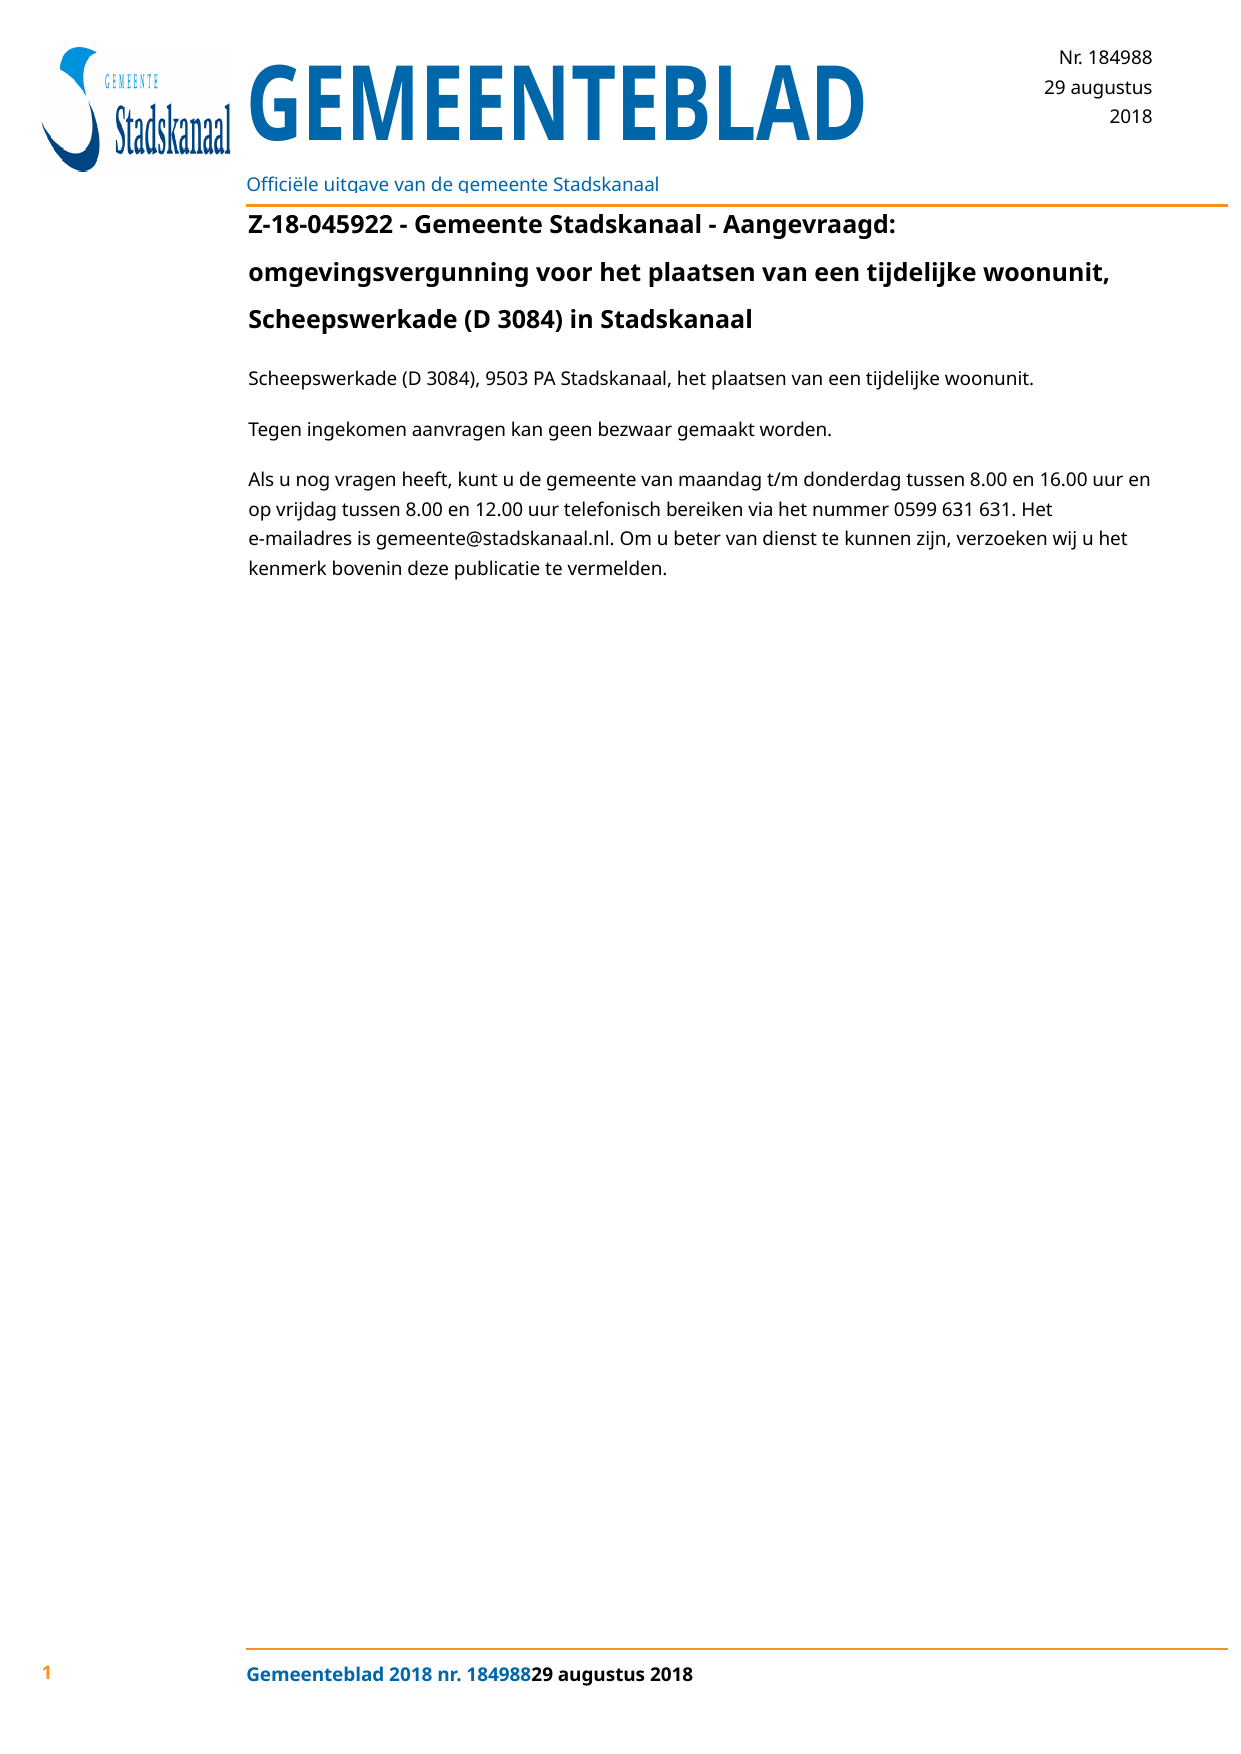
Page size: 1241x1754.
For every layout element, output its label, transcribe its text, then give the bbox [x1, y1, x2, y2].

text Scheepswerkade (D 3084), 9503 PA Stadskanaal, het plaatsen van een tijdelijke woonunit. [248, 366, 1152, 391]
text Tegen ingekomen aanvragen kan geen bezwaar gemaakt worden. [248, 416, 1152, 442]
picture [41, 47, 231, 172]
text Z-18-045922 - Gemeente Stadskanaal - Aangevraagd: omgevingsvergunning voor het plaatsen van een tijdelijke woonunit, Scheepswerkade (D 3084) in Stadskanaal [248, 207, 1152, 336]
text Als u nog vragen heeft, kunt u de gemeente van maandag t/m donderdag tussen 8.00 en 16.00 uur en op vrijdag tussen 8.00 en 12.00 uur telefonisch bereiken via het nummer 0599 631 631. Het e‑mailadres is gemeente@stadskanaal.nl. Om u beter van dienst te kunnen zijn, verzoeken wij u het kenmerk bovenin deze publicatie te vermelden. [248, 466, 1152, 581]
